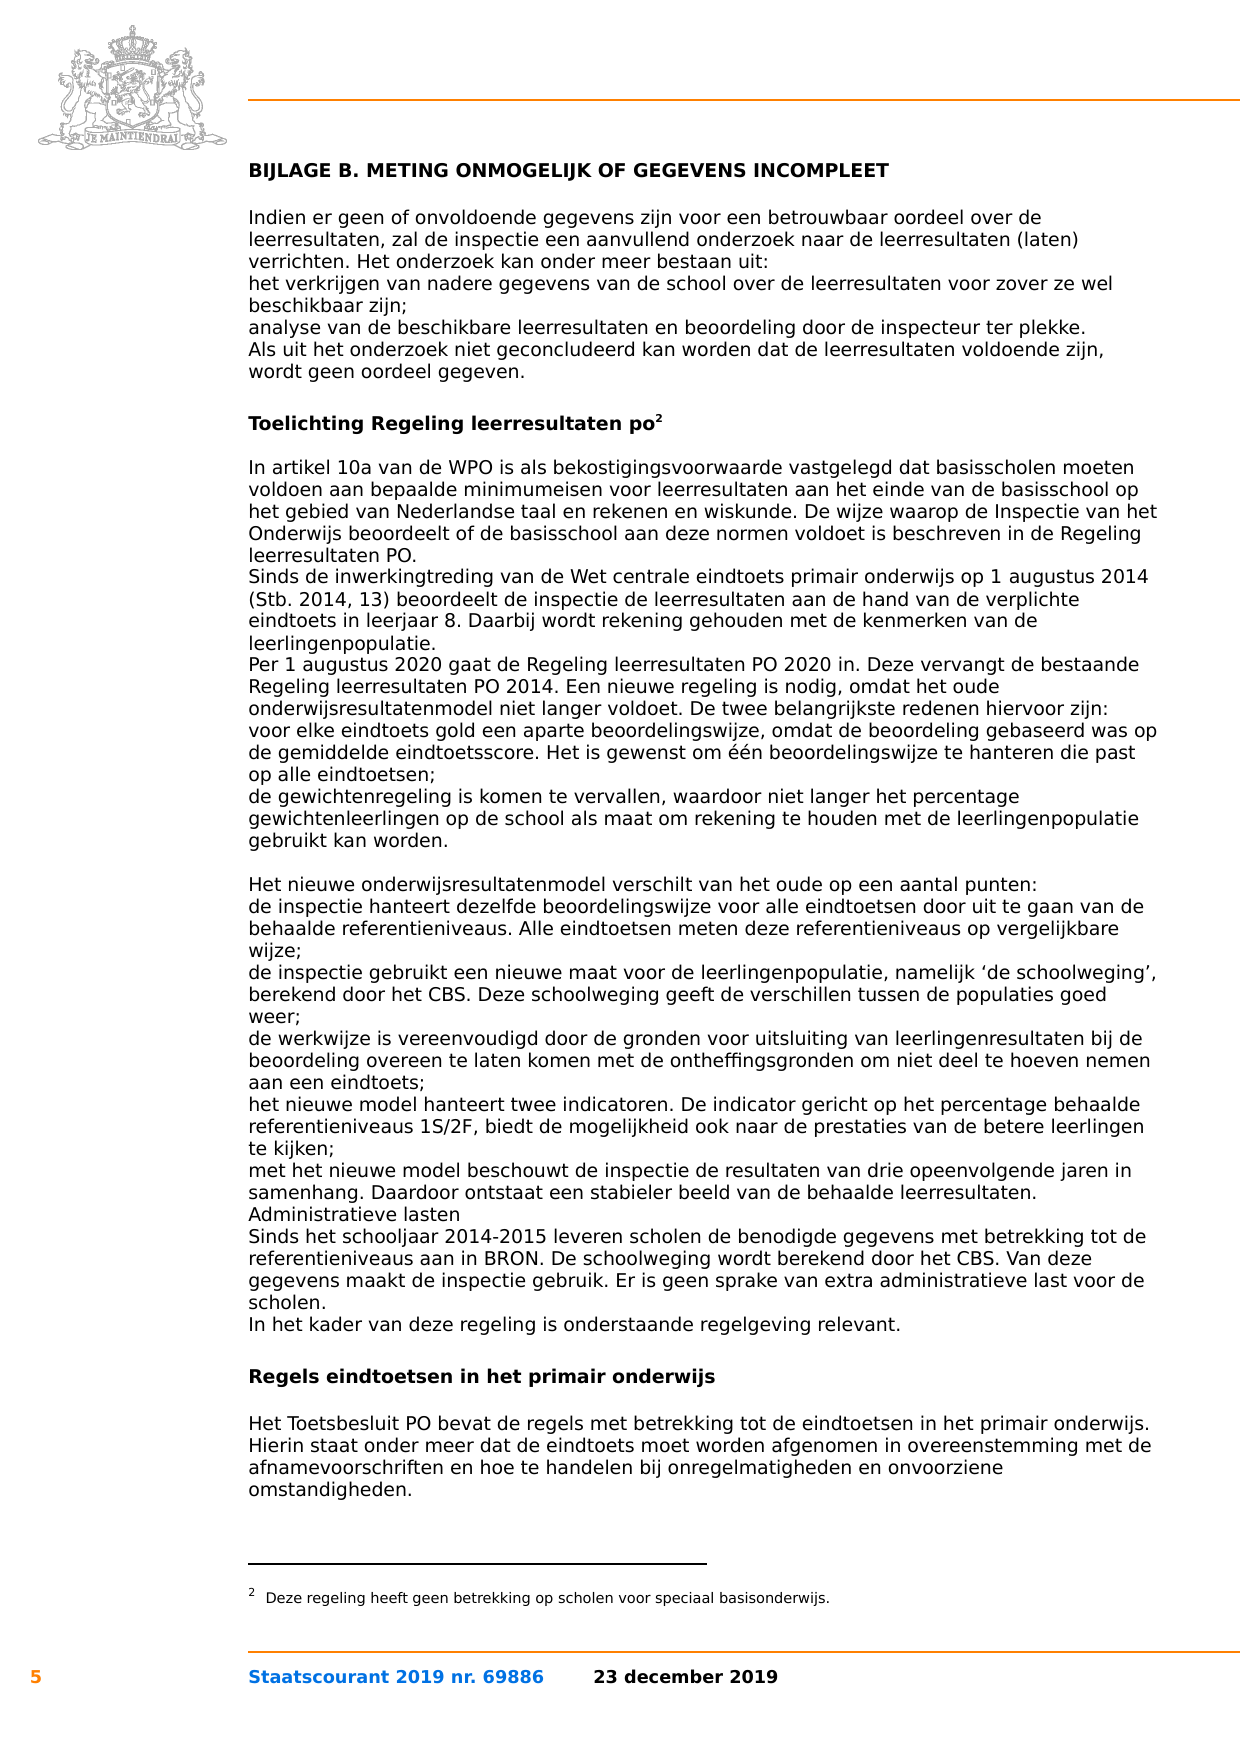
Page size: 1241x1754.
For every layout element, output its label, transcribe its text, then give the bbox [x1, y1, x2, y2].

text de inspectie gebruikt een nieuwe maat voor de leerlingenpopulatie, namelijk ‘de schoolweging’, berekend door het CBS. Deze schoolweging geeft de verschillen tussen de populaties goed weer; [248, 962, 1163, 1028]
text Indien er geen of onvoldoende gegevens zijn voor een betrouwbaar oordeel over de leerresultaten, zal de inspectie een aanvullend onderzoek naar de leerresultaten (laten) verrichten. Het onderzoek kan onder meer bestaan uit: [248, 207, 1163, 273]
subtitle Toelichting Regeling leerresultaten po [248, 413, 1163, 435]
text In het kader van deze regeling is onderstaande regelgeving relevant. [248, 1314, 1163, 1336]
text Het Toetsbesluit PO bevat de regels met betrekking tot de eindtoetsen in het primair onderwijs. Hierin staat onder meer dat de eindtoets moet worden afgenomen in overeenstemming met de afnamevoorschriften en hoe te handelen bij onregelmatigheden en onvoorziene omstandigheden. [248, 1413, 1163, 1501]
text Per 1 augustus 2020 gaat de Regeling leerresultaten PO 2020 in. Deze vervangt de bestaande Regeling leerresultaten PO 2014. Een nieuwe regeling is nodig, omdat het oude onderwijsresultatenmodel niet langer voldoet. De twee belangrijkste redenen hiervoor zijn: [248, 654, 1163, 720]
text Sinds de inwerkingtreding van de Wet centrale eindtoets primair onderwijs op 1 augustus 2014 (Stb. 2014, 13) beoordeelt de inspectie de leerresultaten aan de hand van de verplichte eindtoets in leerjaar 8. Daarbij wordt rekening gehouden met de kenmerken van de leerlingenpopulatie. [248, 566, 1163, 654]
text Deze regeling heeft geen betrekking op scholen voor speciaal basisonderwijs. [248, 1586, 1163, 1608]
text de inspectie hanteert dezelfde beoordelingswijze voor alle eindtoetsen door uit te gaan van de behaalde referentieniveaus. Alle eindtoetsen meten deze referentieniveaus op vergelijkbare wijze; [248, 896, 1163, 962]
text het verkrijgen van nadere gegevens van de school over de leerresultaten voor zover ze wel beschikbaar zijn; [248, 273, 1163, 317]
text analyse van de beschikbare leerresultaten en beoordeling door de inspecteur ter plekke. [248, 317, 1163, 339]
text de gewichtenregeling is komen te vervallen, waardoor niet langer het percentage gewichtenleerlingen op de school als maat om rekening te houden met de leerlingenpopulatie gebruikt kan worden. [248, 786, 1163, 852]
text Sinds het schooljaar 2014-2015 leveren scholen de benodigde gegevens met betrekking tot de referentieniveaus aan in BRON. De schoolweging wordt berekend door het CBS. Van deze gegevens maakt de inspectie gebruik. Er is geen sprake van extra administratieve last voor de scholen. [248, 1226, 1163, 1314]
subtitle BIJLAGE B. METING ONMOGELIJK OF GEGEVENS INCOMPLEET [248, 160, 1163, 182]
text In artikel 10a van de WPO is als bekostigingsvoorwaarde vastgelegd dat basisscholen moeten voldoen aan bepaalde minimumeisen voor leerresultaten aan het einde van de basisschool op het gebied van Nederlandse taal en rekenen en wiskunde. De wijze waarop de Inspectie van het Onderwijs beoordeelt of de basisschool aan deze normen voldoet is beschreven in de Regeling leerresultaten PO. [248, 457, 1163, 566]
text Het nieuwe onderwijsresultatenmodel verschilt van het oude op een aantal punten: [248, 874, 1163, 896]
text Als uit het onderzoek niet geconcludeerd kan worden dat de leerresultaten voldoende zijn, wordt geen oordeel gegeven. [248, 339, 1163, 383]
text voor elke eindtoets gold een aparte beoordelingswijze, omdat de beoordeling gebaseerd was op de gemiddelde eindtoetsscore. Het is gewenst om één beoordelingswijze te hanteren die past op alle eindtoetsen; [248, 720, 1163, 786]
picture [38, 25, 227, 150]
text Administratieve lasten [248, 1204, 1163, 1226]
text met het nieuwe model beschouwt de inspectie de resultaten van drie opeenvolgende jaren in samenhang. Daardoor ontstaat een stabieler beeld van de behaalde leerresultaten. [248, 1160, 1163, 1204]
subtitle Regels eindtoetsen in het primair onderwijs [248, 1366, 1163, 1388]
text het nieuwe model hanteert twee indicatoren. De indicator gericht op het percentage behaalde referentieniveaus 1S/2F, biedt de mogelijkheid ook naar de prestaties van de betere leerlingen te kijken; [248, 1094, 1163, 1160]
text de werkwijze is vereenvoudigd door de gronden voor uitsluiting van leerlingenresultaten bij de beoordeling overeen te laten komen met de ontheffingsgronden om niet deel te hoeven nemen aan een eindtoets; [248, 1028, 1163, 1094]
